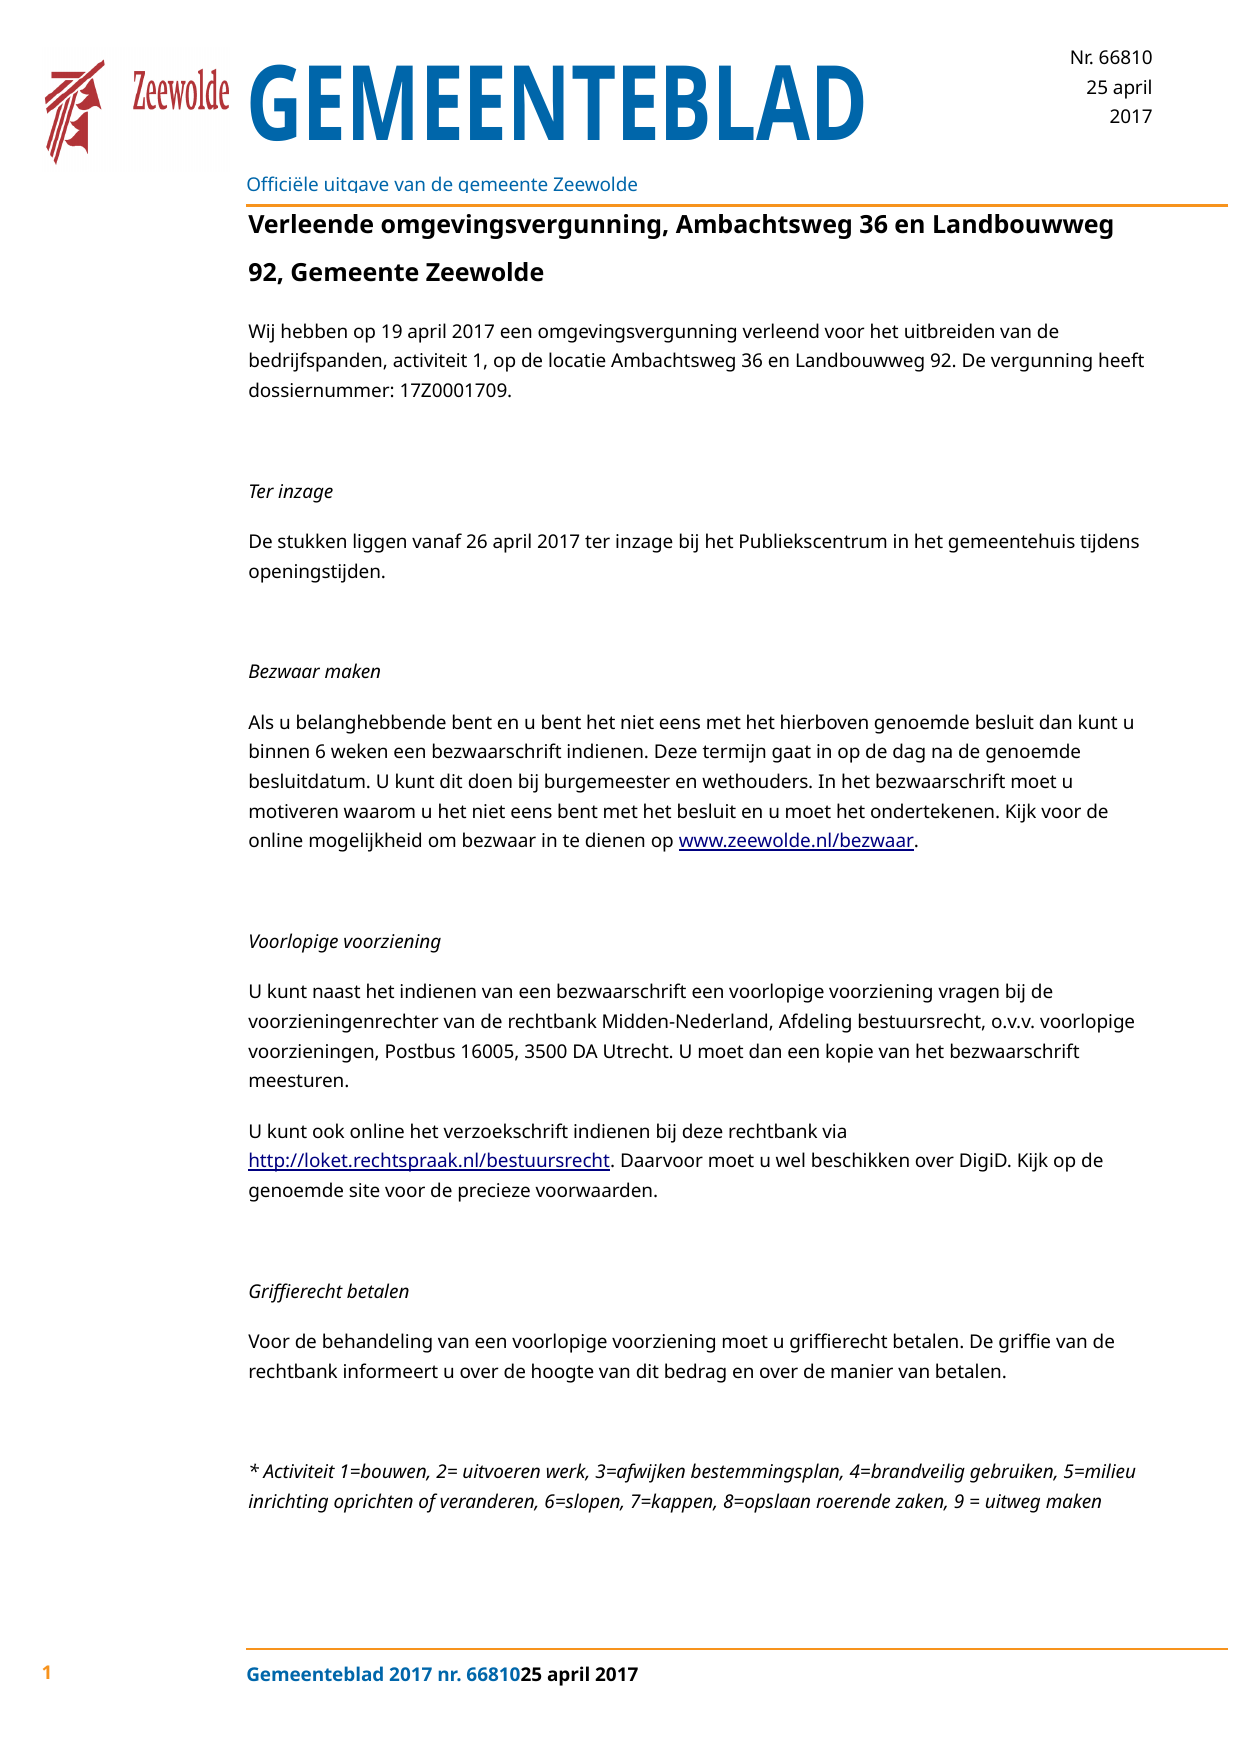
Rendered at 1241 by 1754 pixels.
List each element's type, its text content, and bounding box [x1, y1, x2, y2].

text Wij hebben op 19 april 2017 een omgevingsvergunning verleend voor het uitbreiden van de bedrijfspanden, activiteit 1, op de locatie Ambachtsweg 36 en Landbouwweg 92. De vergunning heeft dossiernummer: 17Z0001709. [248, 318, 1152, 403]
text Verleende omgevingsvergunning, Ambachtsweg 36 en Landbouwweg 92, Gemeente Zeewolde [248, 207, 1152, 288]
text De stukken liggen vanaf 26 april 2017 ter inzage bij het Publiekscentrum in het gemeentehuis tijdens openingstijden. [248, 528, 1152, 584]
text Voor de behandeling van een voorlopige voorziening moet u griffierecht betalen. De griffie van de rechtbank informeert u over de hoogte van dit bedrag en over de manier van betalen. [248, 1328, 1152, 1384]
text U kunt ook online het verzoekschrift indienen bij deze rechtbank via http://loket.rechtspraak.nl/bestuursrecht. Daarvoor moet u wel beschikken over DigiD. Kijk op de genoemde site voor de precieze voorwaarden. [248, 1118, 1152, 1203]
text Griffierecht betalen [248, 1278, 1152, 1304]
text Bezwaar maken [248, 659, 1152, 684]
picture [41, 47, 231, 172]
text Ter inzage [248, 478, 1152, 504]
text Voorlopige voorziening [248, 928, 1152, 954]
text * Activiteit 1=bouwen, 2= uitvoeren werk, 3=afwijken bestemmingsplan, 4=brandveilig gebruiken, 5=milieu inrichting oprichten of veranderen, 6=slopen, 7=kappen, 8=opslaan roerende zaken, 9 = uitweg maken [248, 1459, 1152, 1514]
text U kunt naast het indienen van een bezwaarschrift een voorlopige voorziening vragen bij de voorzieningenrechter van de rechtbank Midden-Nederland, Afdeling bestuursrecht, o.v.v. voorlopige voorzieningen, Postbus 16005, 3500 DA Utrecht. U moet dan een kopie van het bezwaarschrift meesturen. [248, 979, 1152, 1093]
text Als u belanghebbende bent en u bent het niet eens met het hierboven genoemde besluit dan kunt u binnen 6 weken een bezwaarschrift indienen. Deze termijn gaat in op de dag na de genoemde besluitdatum. U kunt dit doen bij burgemeester en wethouders. In het bezwaarschrift moet u motiveren waarom u het niet eens bent met het besluit en u moet het ondertekenen. Kijk voor de online mogelijkheid om bezwaar in te dienen op www.zeewolde.nl/bezwaar. [248, 709, 1152, 853]
